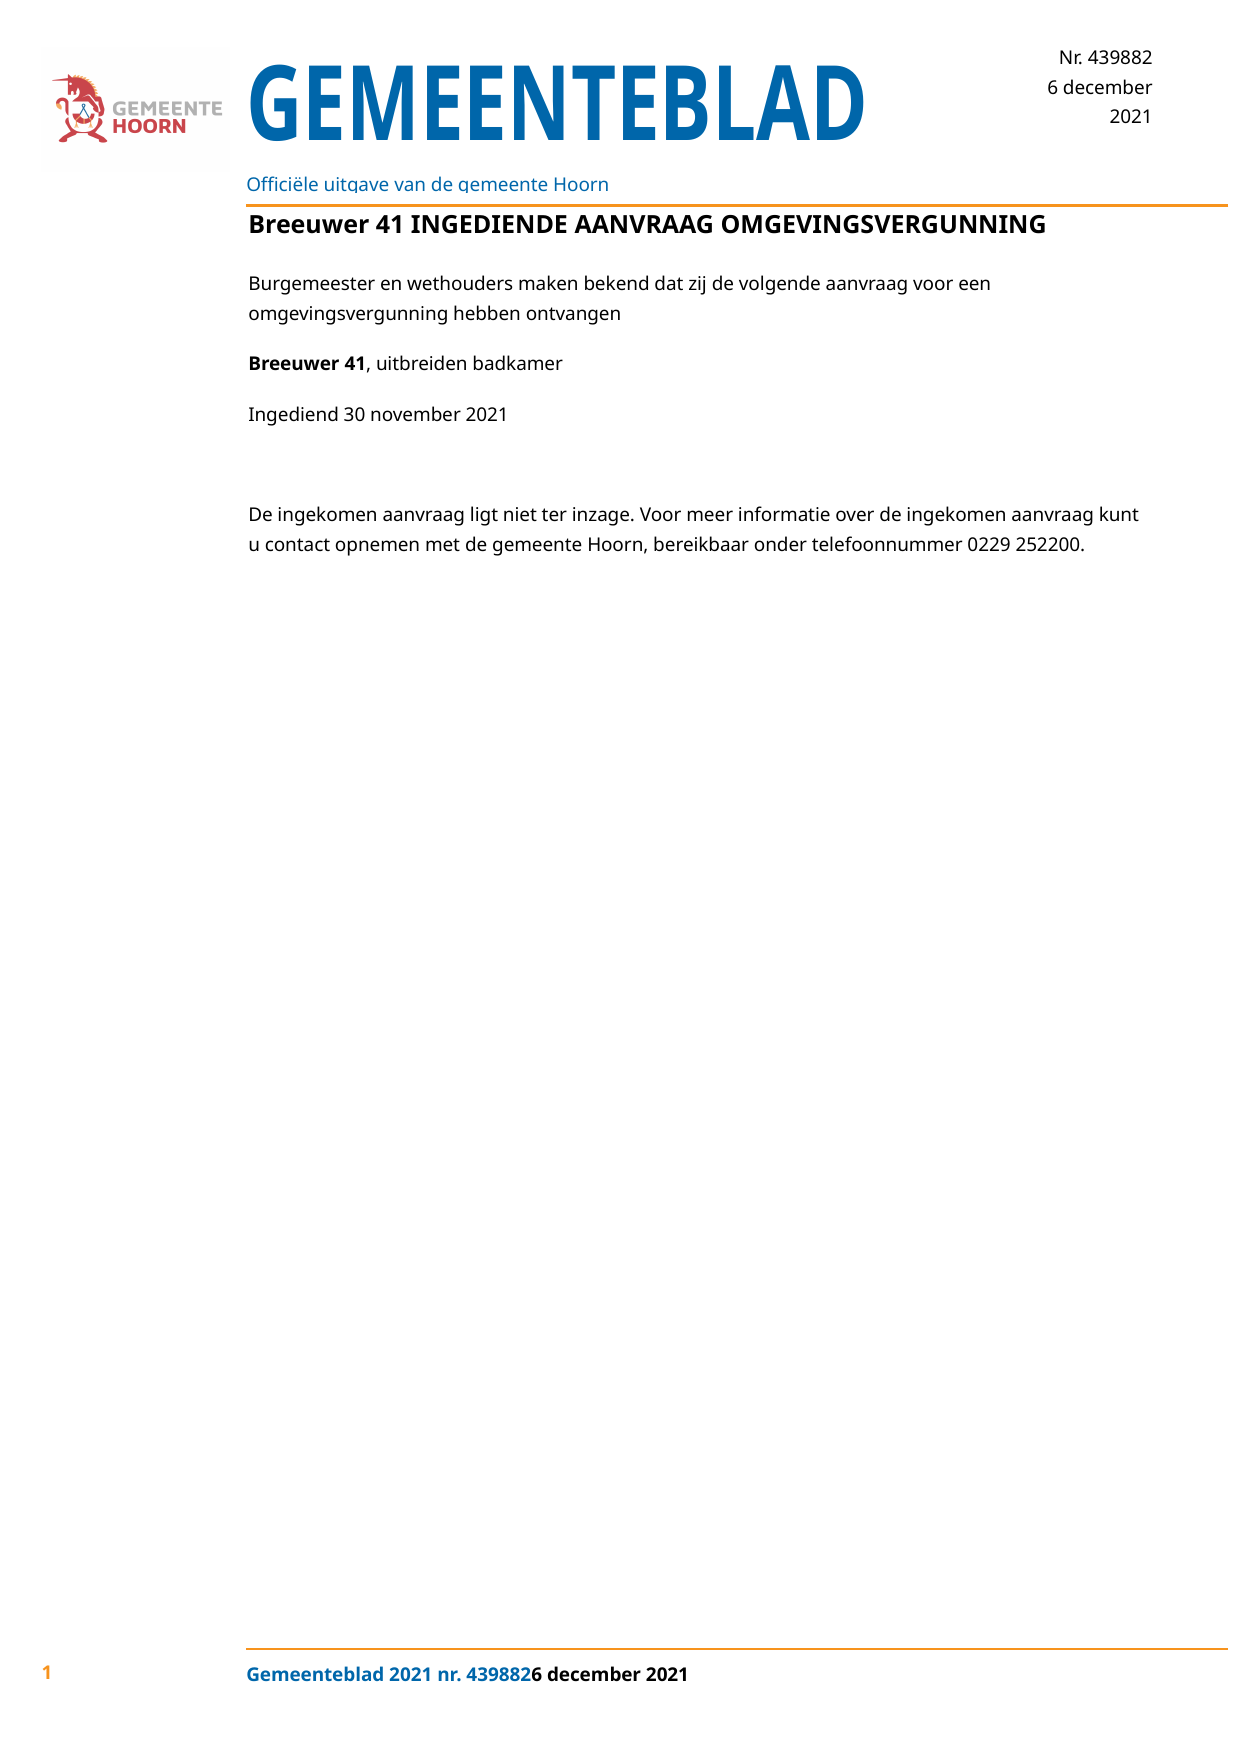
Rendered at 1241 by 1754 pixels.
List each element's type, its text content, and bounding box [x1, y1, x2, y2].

text Breeuwer 41, uitbreiden badkamer [248, 350, 1152, 376]
text Breeuwer 41 INGEDIENDE AANVRAAG OMGEVINGSVERGUNNING [248, 207, 1152, 241]
text De ingekomen aanvraag ligt niet ter inzage. Voor meer informatie over de ingekomen aanvraag kunt u contact opnemen met de gemeente Hoorn, bereikbaar onder telefoonnummer 0229 252200. [248, 502, 1152, 557]
text Ingediend 30 november 2021 [248, 401, 1152, 426]
picture [41, 47, 231, 172]
text Burgemeester en wethouders maken bekend dat zij de volgende aanvraag voor een omgevingsvergunning hebben ontvangen [248, 270, 1152, 326]
